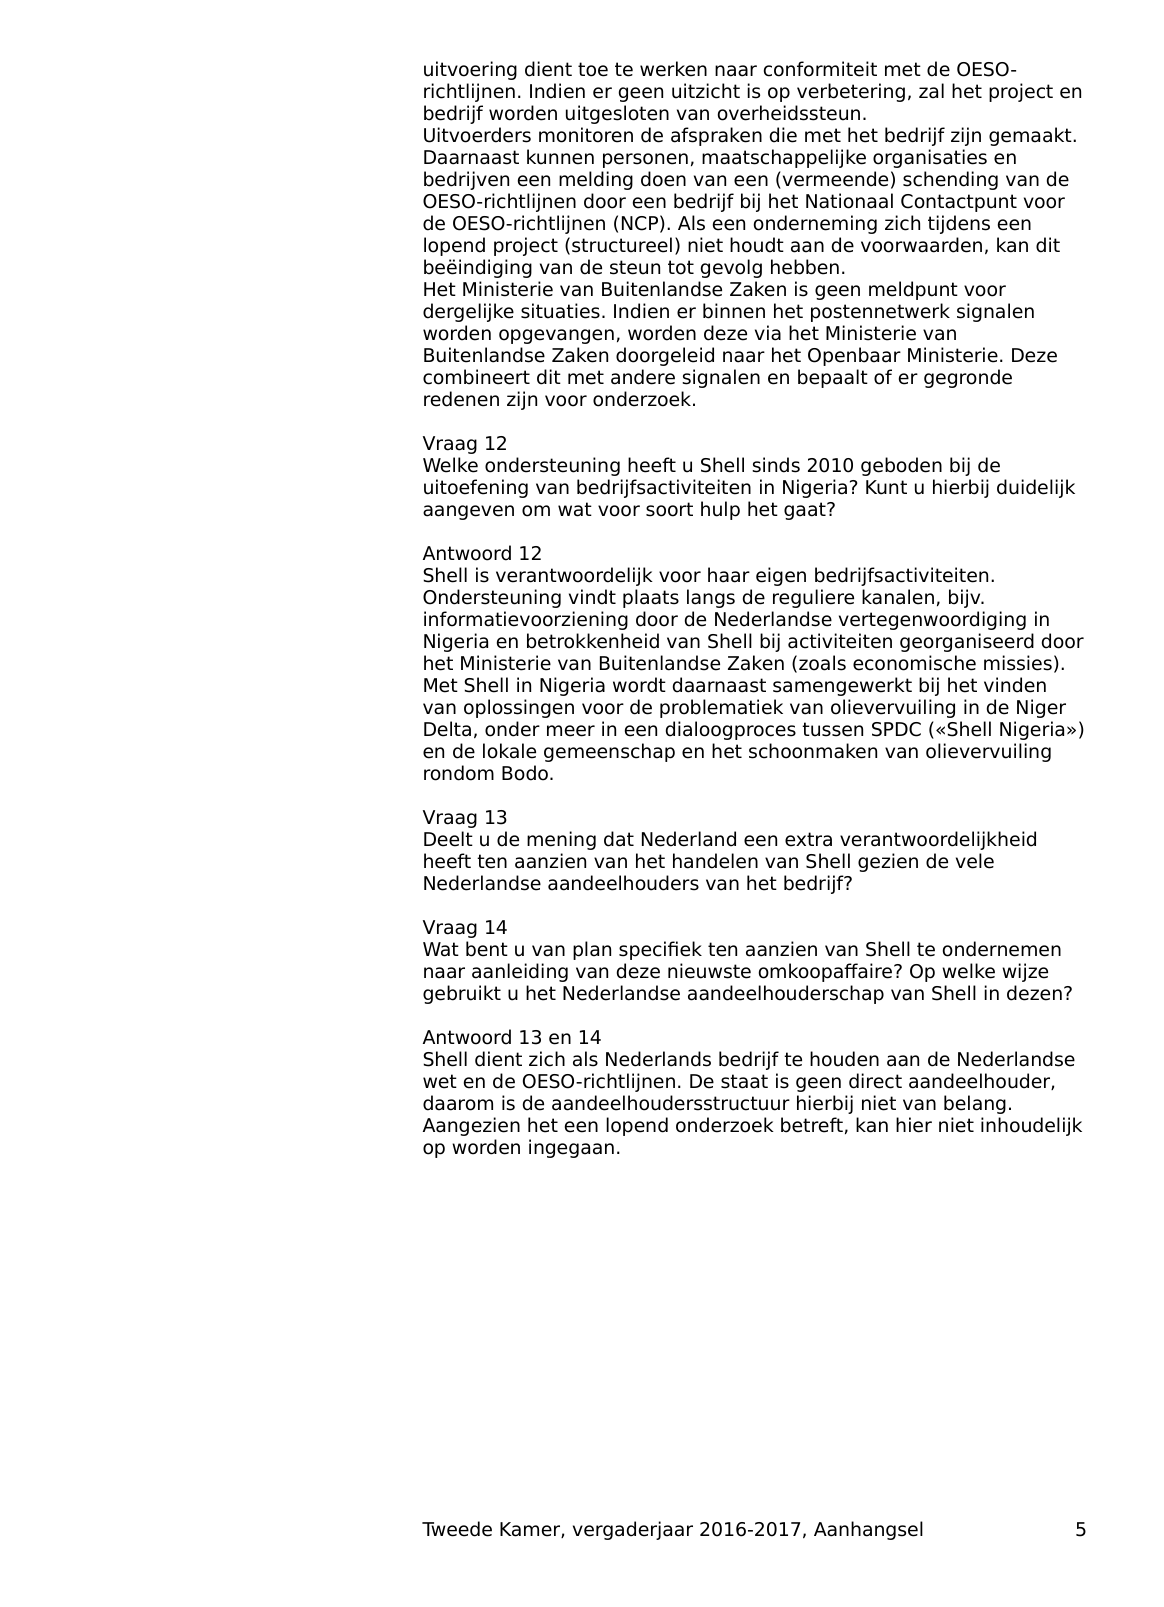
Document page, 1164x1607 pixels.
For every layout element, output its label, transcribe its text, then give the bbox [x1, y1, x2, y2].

text uitvoering dient toe te werken naar conformiteit met de OESO-richtlijnen. Indien er geen uitzicht is op verbetering, zal het project en bedrijf worden uitgesloten van overheidssteun. [422, 59, 1087, 125]
text Deelt u de mening dat Nederland een extra verantwoordelijkheid heeft ten aanzien van het handelen van Shell gezien de vele Nederlandse aandeelhouders van het bedrijf? [422, 829, 1087, 895]
text Wat bent u van plan specifiek ten aanzien van Shell te ondernemen naar aanleiding van deze nieuwste omkoopaffaire? Op welke wijze gebruikt u het Nederlandse aandeelhouderschap van Shell in dezen? [422, 939, 1087, 1005]
text Shell is verantwoordelijk voor haar eigen bedrijfsactiviteiten. Ondersteuning vindt plaats langs de reguliere kanalen, bijv. informatievoorziening door de Nederlandse vertegenwoordiging in Nigeria en betrokkenheid van Shell bij activiteiten georganiseerd door het Ministerie van Buitenlandse Zaken (zoals economische missies). Met Shell in Nigeria wordt daarnaast samengewerkt bij het vinden van oplossingen voor de problematiek van olievervuiling in de Niger Delta, onder meer in een dialoogproces tussen SPDC («Shell Nigeria») en de lokale gemeenschap en het schoonmaken van olievervuiling rondom Bodo. [422, 565, 1087, 785]
text Uitvoerders monitoren de afspraken die met het bedrijf zijn gemaakt. Daarnaast kunnen personen, maatschappelijke organisaties en bedrijven een melding doen van een (vermeende) schending van de OESO-richtlijnen door een bedrijf bij het Nationaal Contactpunt voor de OESO-richtlijnen (NCP). Als een onderneming zich tijdens een lopend project (structureel) niet houdt aan de voorwaarden, kan dit beëindiging van de steun tot gevolg hebben. [422, 125, 1087, 279]
text Welke ondersteuning heeft u Shell sinds 2010 geboden bij de uitoefening van bedrijfsactiviteiten in Nigeria? Kunt u hierbij duidelijk aangeven om wat voor soort hulp het gaat? [422, 455, 1087, 521]
text Vraag 14 [422, 917, 1087, 939]
text Antwoord 12 [422, 543, 1087, 565]
text Het Ministerie van Buitenlandse Zaken is geen meldpunt voor dergelijke situaties. Indien er binnen het postennetwerk signalen worden opgevangen, worden deze via het Ministerie van Buitenlandse Zaken doorgeleid naar het Openbaar Ministerie. Deze combineert dit met andere signalen en bepaalt of er gegronde redenen zijn voor onderzoek. [422, 279, 1087, 411]
text Antwoord 13 en 14 [422, 1027, 1087, 1049]
text Shell dient zich als Nederlands bedrijf te houden aan de Nederlandse wet en de OESO-richtlijnen. De staat is geen direct aandeelhouder, daarom is de aandeelhoudersstructuur hierbij niet van belang. Aangezien het een lopend onderzoek betreft, kan hier niet inhoudelijk op worden ingegaan. [422, 1049, 1087, 1159]
text Vraag 12 [422, 433, 1087, 455]
text Vraag 13 [422, 807, 1087, 829]
